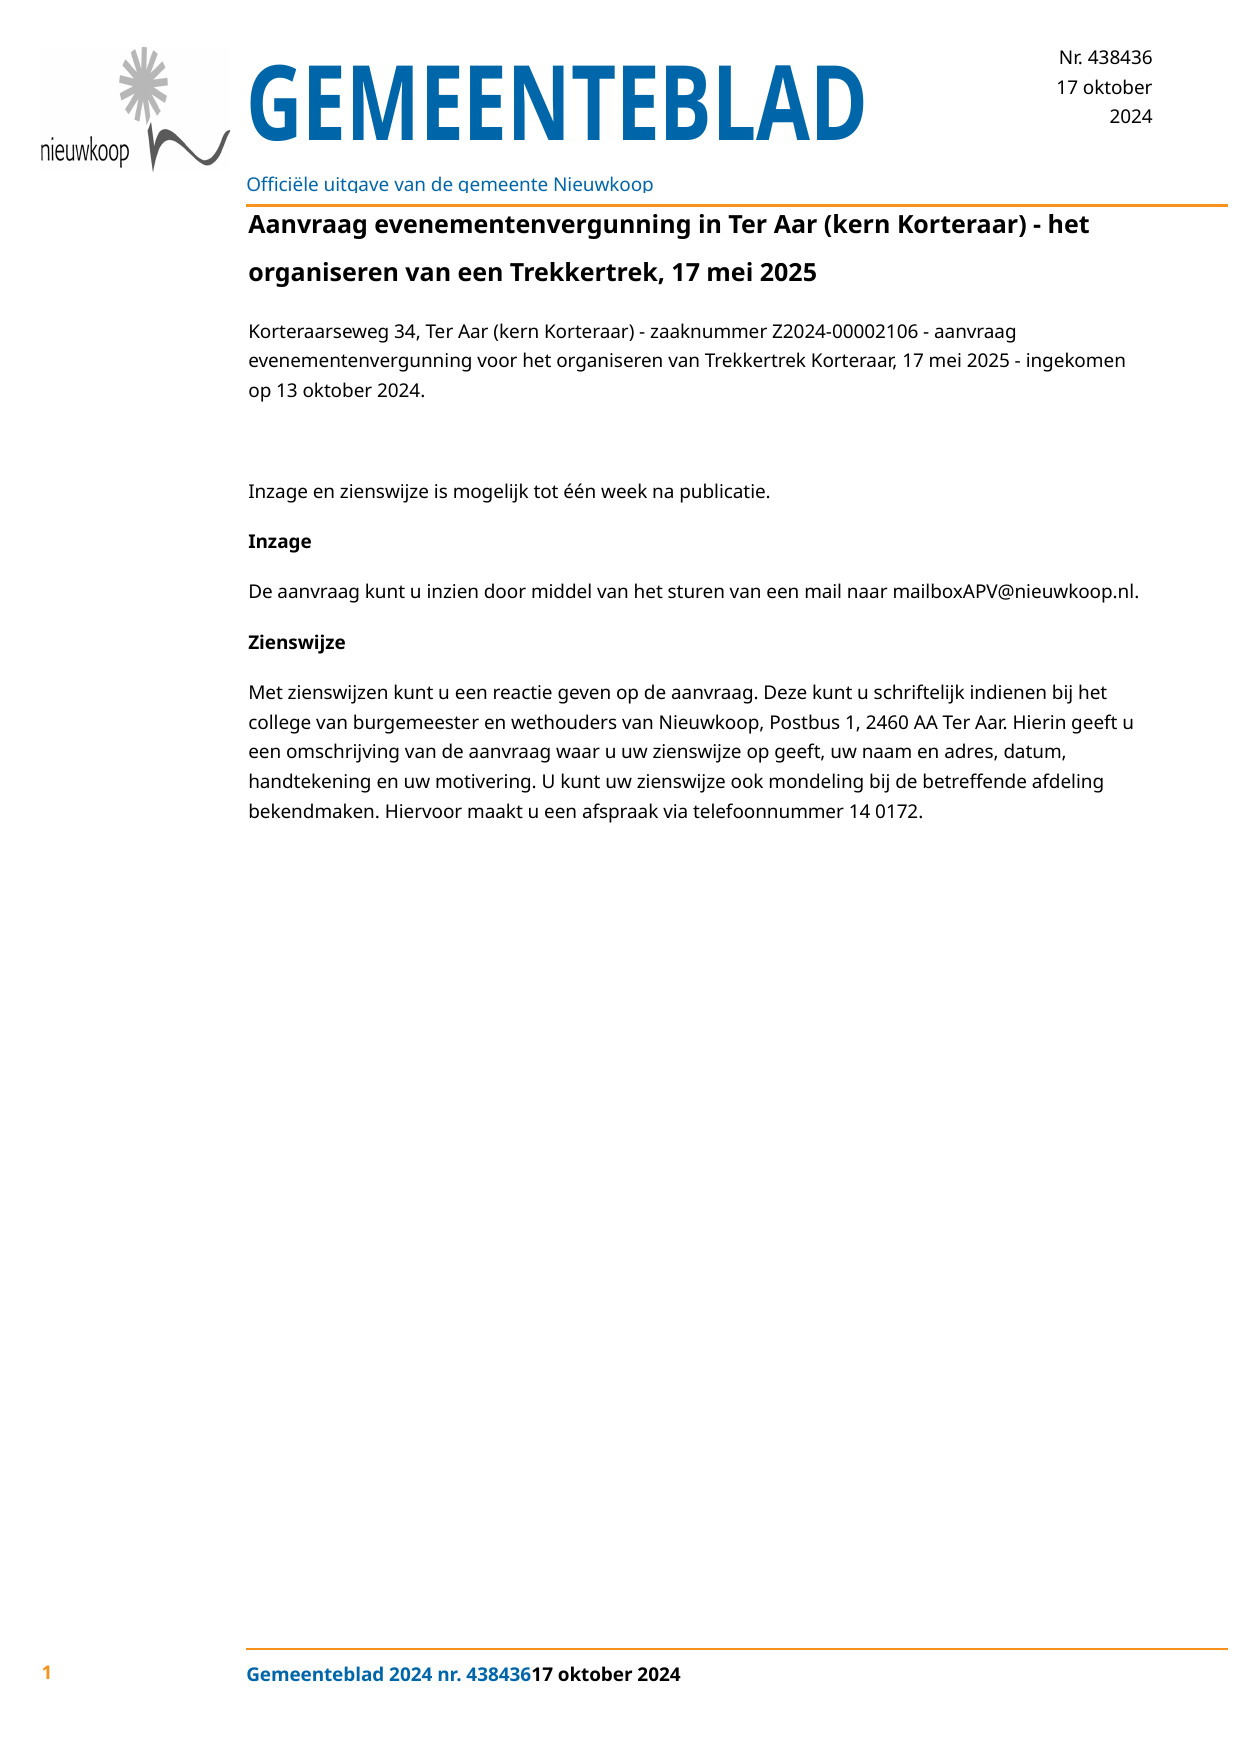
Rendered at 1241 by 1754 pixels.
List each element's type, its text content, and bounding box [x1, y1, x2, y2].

text Met zienswijzen kunt u een reactie geven op de aanvraag. Deze kunt u schriftelijk indienen bij het college van burgemeester en wethouders van Nieuwkoop, Postbus 1, 2460 AA Ter Aar. Hierin geeft u een omschrijving van de aanvraag waar u uw zienswijze op geeft, uw naam en adres, datum, handtekening en uw motivering. U kunt uw zienswijze ook mondeling bij de betreffende afdeling bekendmaken. Hiervoor maakt u een afspraak via telefoonnummer 14 0172. [248, 679, 1152, 824]
text Aanvraag evenementenvergunning in Ter Aar (kern Korteraar) - het organiseren van een Trekkertrek, 17 mei 2025 [248, 207, 1152, 288]
text De aanvraag kunt u inzien door middel van het sturen van een mail naar mailboxAPV@nieuwkoop.nl. [248, 579, 1152, 604]
text Zienswijze [248, 629, 1152, 655]
text Korteraarseweg 34, Ter Aar (kern Korteraar) - zaaknummer Z2024-00002106 - aanvraag evenementenvergunning voor het organiseren van Trekkertrek Korteraar, 17 mei 2025 - ingekomen op 13 oktober 2024. [248, 318, 1152, 403]
picture [41, 47, 231, 172]
text Inzage en zienswijze is mogelijk tot één week na publicatie. [248, 478, 1152, 504]
text Inzage [248, 528, 1152, 554]
